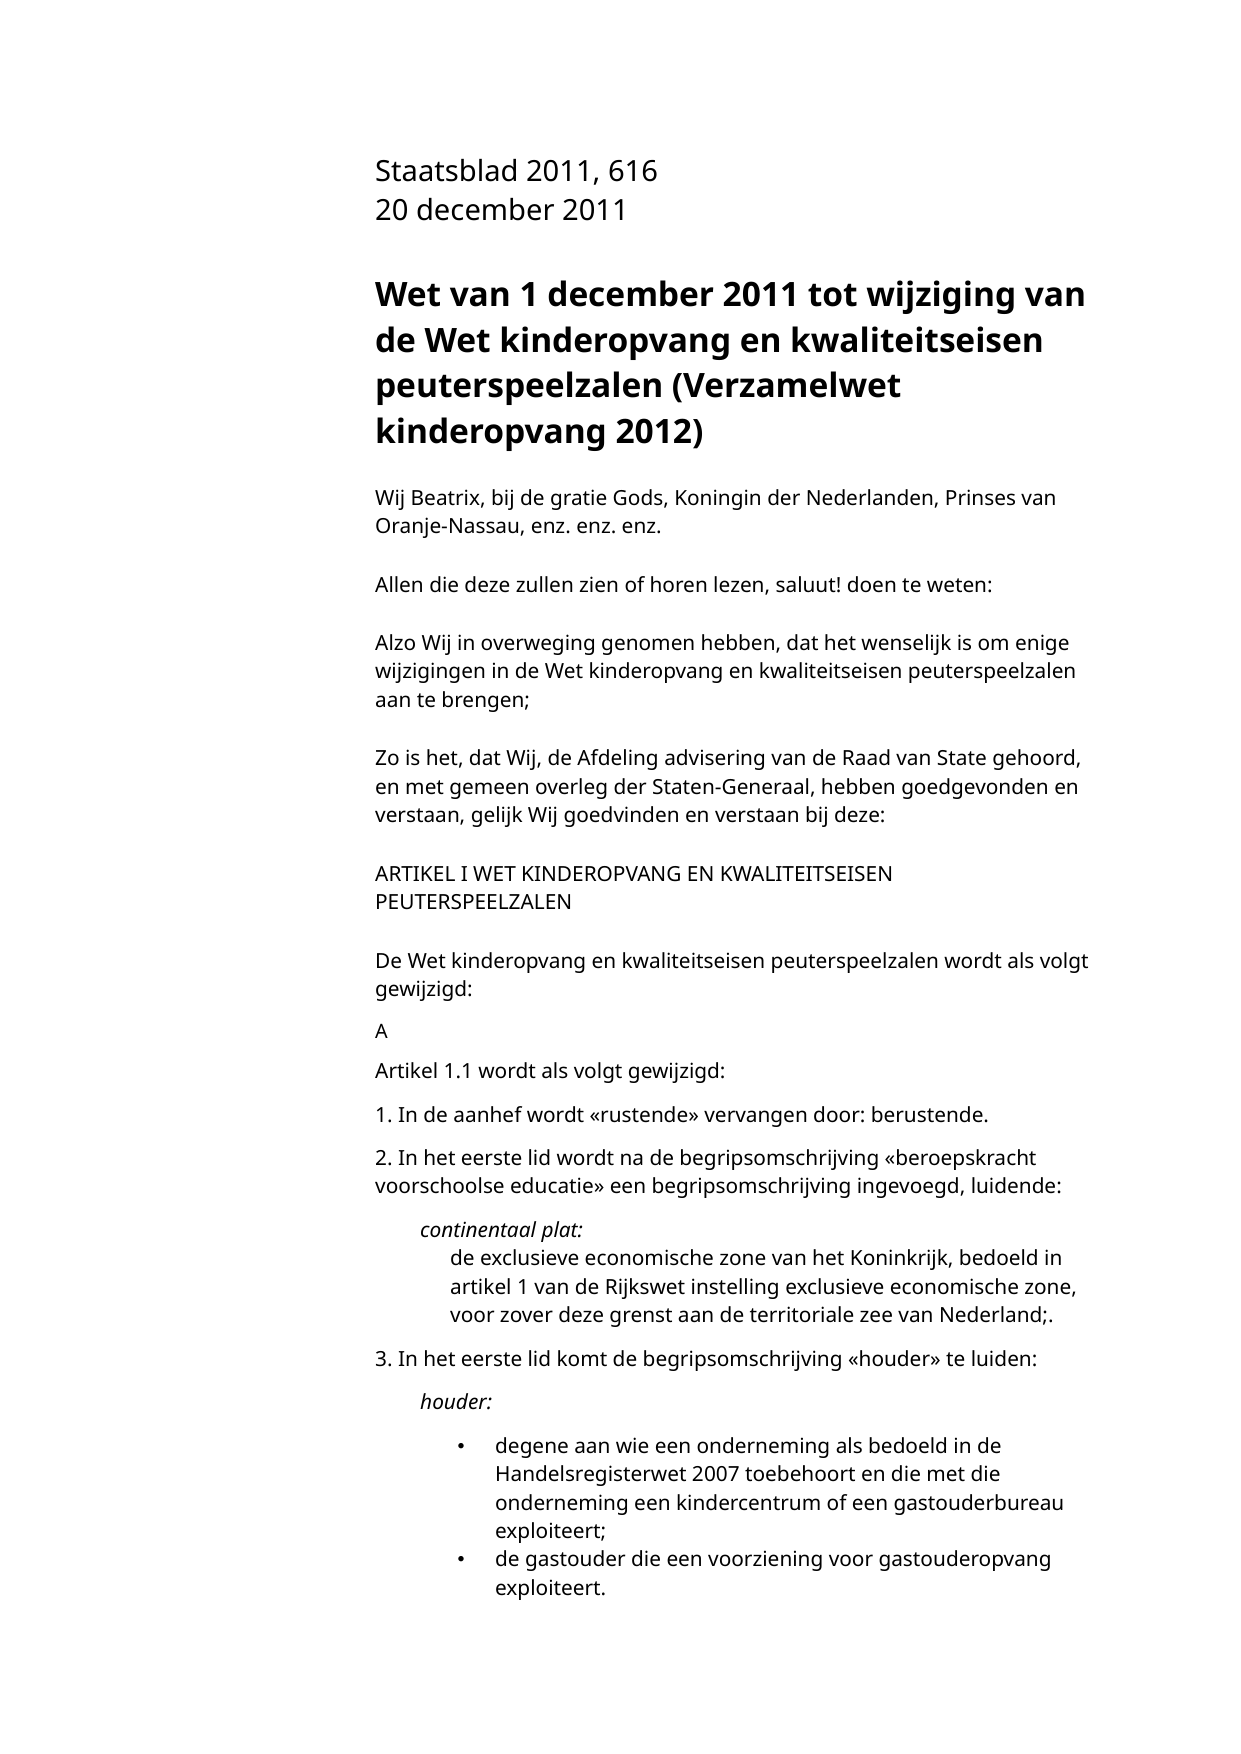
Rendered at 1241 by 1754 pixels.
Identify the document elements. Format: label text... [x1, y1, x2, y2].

list de gastouder die een voorziening voor gastouderopvang exploiteert. [457, 1544, 1090, 1601]
text Artikel 1.1 wordt als volgt gewijzigd: [375, 1056, 1090, 1085]
text 20 december 2011 [375, 190, 1090, 229]
subtitle ARTIKEL I WET KINDEROPVANG EN KWALITEITSEISEN PEUTERSPEELZALEN [375, 859, 1090, 916]
text A [375, 1018, 1090, 1044]
text 3. In het eerste lid komt de begripsomschrijving «houder» te luiden: [375, 1344, 1090, 1372]
list degene aan wie een onderneming als bedoeld in de Handelsregisterwet 2007 toebehoort en die met die onderneming een kindercentrum of een gastouderbureau exploiteert; [457, 1431, 1090, 1544]
text Allen die deze zullen zien of horen lezen, saluut! doen te weten: [375, 570, 1090, 598]
text Alzo Wij in overweging genomen hebben, dat het wenselijk is om enige wijzigingen in de Wet kinderopvang en kwaliteitseisen peuterspeelzalen aan te brengen; [375, 628, 1090, 713]
text Staatsblad 2011, 616 [375, 150, 1090, 190]
text continentaal plat: [420, 1215, 1090, 1243]
text Zo is het, dat Wij, de Afdeling advisering van de Raad van State gehoord, en met gemeen overleg der Staten-Generaal, hebben goedgevonden en verstaan, gelijk Wij goedvinden en verstaan bij deze: [375, 743, 1090, 829]
text de exclusieve economische zone van het Koninkrijk, bedoeld in artikel 1 van de Rijkswet instelling exclusieve economische zone, voor zover deze grenst aan de territoriale zee van Nederland;. [450, 1243, 1090, 1329]
text 2. In het eerste lid wordt na de begripsomschrijving «beroepskracht voorschoolse educatie» een begripsomschrijving ingevoegd, luidende: [375, 1143, 1090, 1200]
text houder: [420, 1387, 1090, 1416]
text 1. In de aanhef wordt «rustende» vervangen door: berustende. [375, 1100, 1090, 1128]
text Wij Beatrix, bij de gratie Gods, Koningin der Nederlanden, Prinses van Oranje-Nassau, enz. enz. enz. [375, 483, 1090, 540]
subtitle Wet van 1 december 2011 tot wijziging van de Wet kinderopvang en kwaliteitseisen peuterspeelzalen (Verzamelwet kinderopvang 2012) [375, 271, 1090, 453]
text De Wet kinderopvang en kwaliteitseisen peuterspeelzalen wordt als volgt gewijzigd: [375, 946, 1090, 1003]
